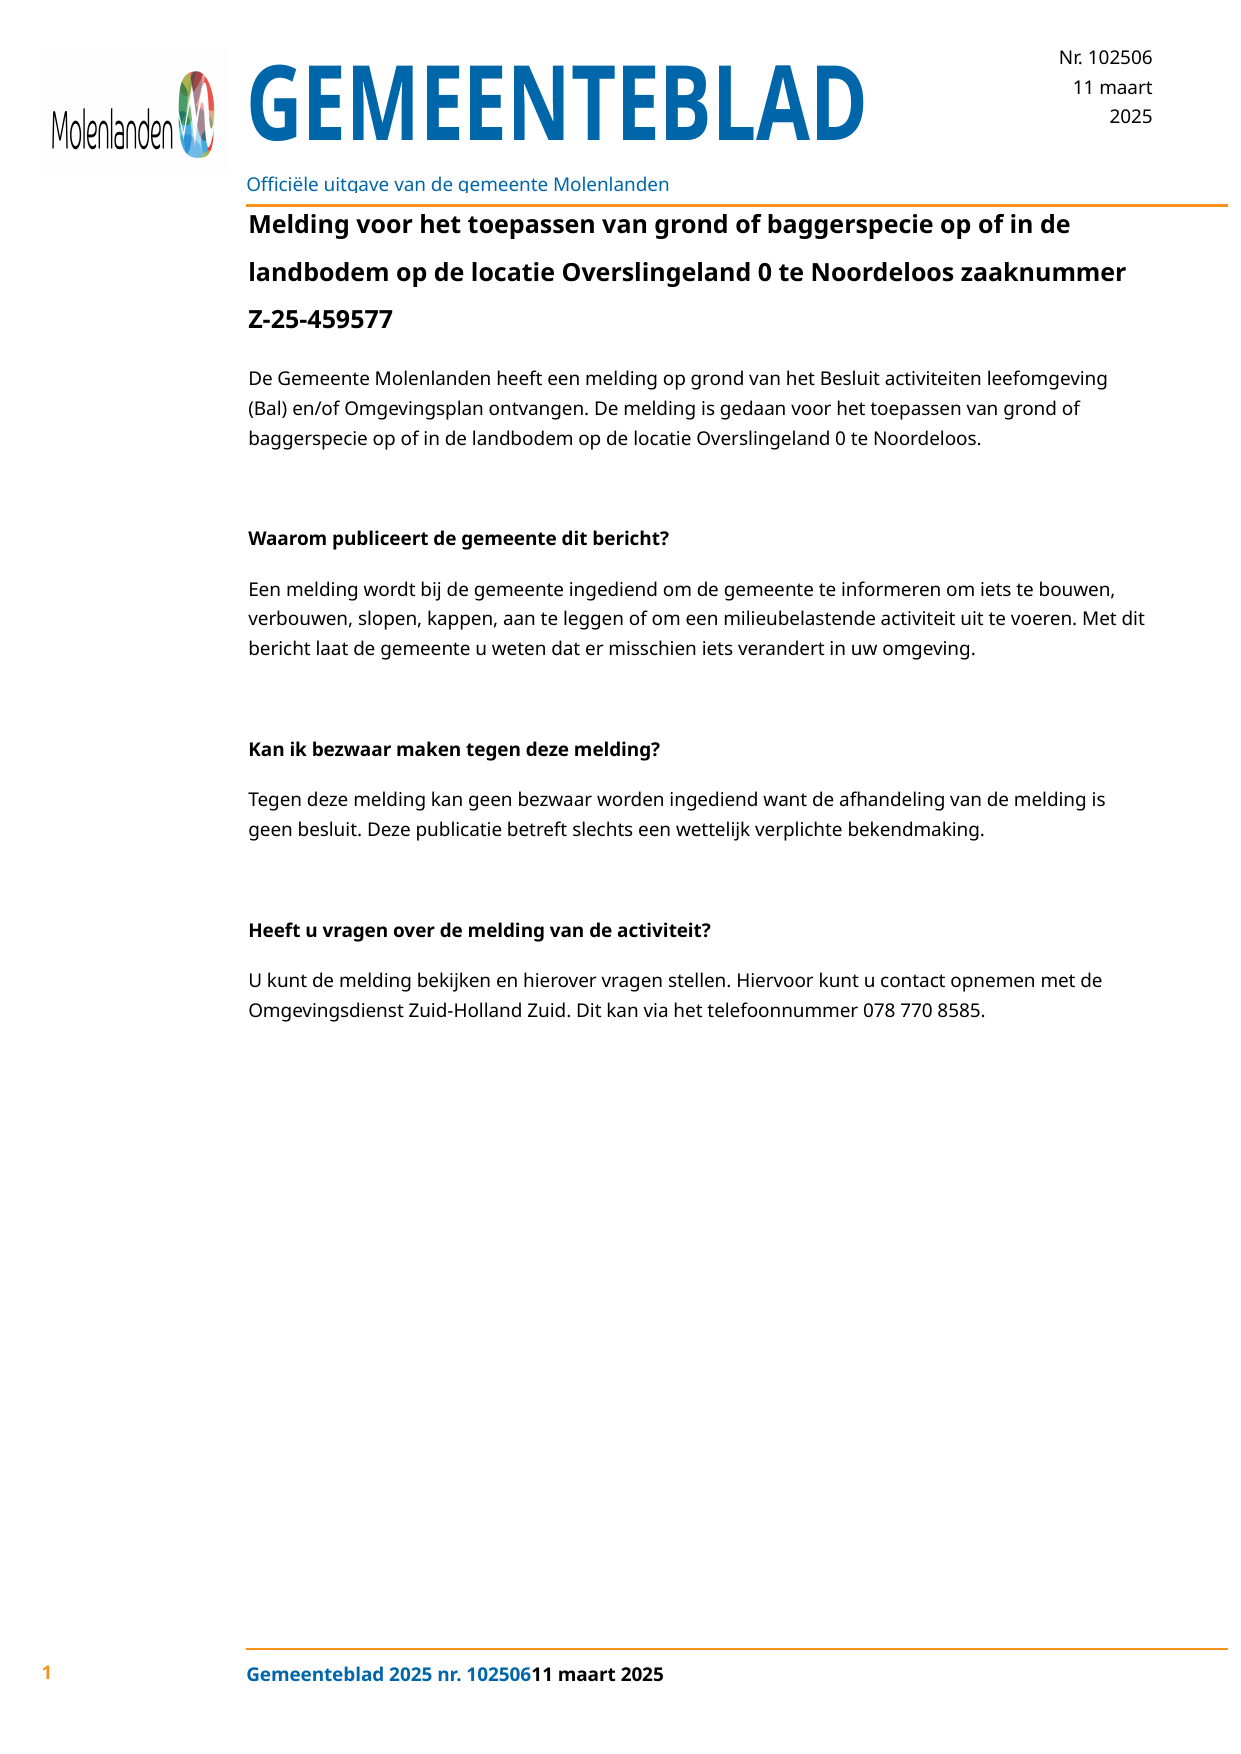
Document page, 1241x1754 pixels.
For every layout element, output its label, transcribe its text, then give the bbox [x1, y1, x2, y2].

text Kan ik bezwaar maken tegen deze melding? [248, 736, 1152, 762]
text Heeft u vragen over de melding van de activiteit? [248, 917, 1152, 942]
picture [41, 47, 231, 172]
text Tegen deze melding kan geen bezwaar worden ingediend want de afhandeling van de melding is geen besluit. Deze publicatie betreft slechts een wettelijk verplichte bekendmaking. [248, 786, 1152, 842]
text U kunt de melding bekijken en hierover vragen stellen. Hiervoor kunt u contact opnemen met de Omgevingsdienst Zuid-Holland Zuid. Dit kan via het telefoonnummer 078 770 8585. [248, 967, 1152, 1022]
text Melding voor het toepassen van grond of baggerspecie op of in de landbodem op de locatie Overslingeland 0 te Noordeloos zaaknummer Z-25-459577 [248, 207, 1152, 336]
text De Gemeente Molenlanden heeft een melding op grond van het Besluit activiteiten leefomgeving (Bal) en/of Omgevingsplan ontvangen. De melding is gedaan voor het toepassen van grond of baggerspecie op of in de landbodem op de locatie Overslingeland 0 te Noordeloos. [248, 366, 1152, 450]
text Een melding wordt bij de gemeente ingediend om de gemeente te informeren om iets te bouwen, verbouwen, slopen, kappen, aan te leggen of om een milieubelastende activiteit uit te voeren. Met dit bericht laat de gemeente u weten dat er misschien iets verandert in uw omgeving. [248, 576, 1152, 661]
text Waarom publiceert de gemeente dit bericht? [248, 526, 1152, 551]
